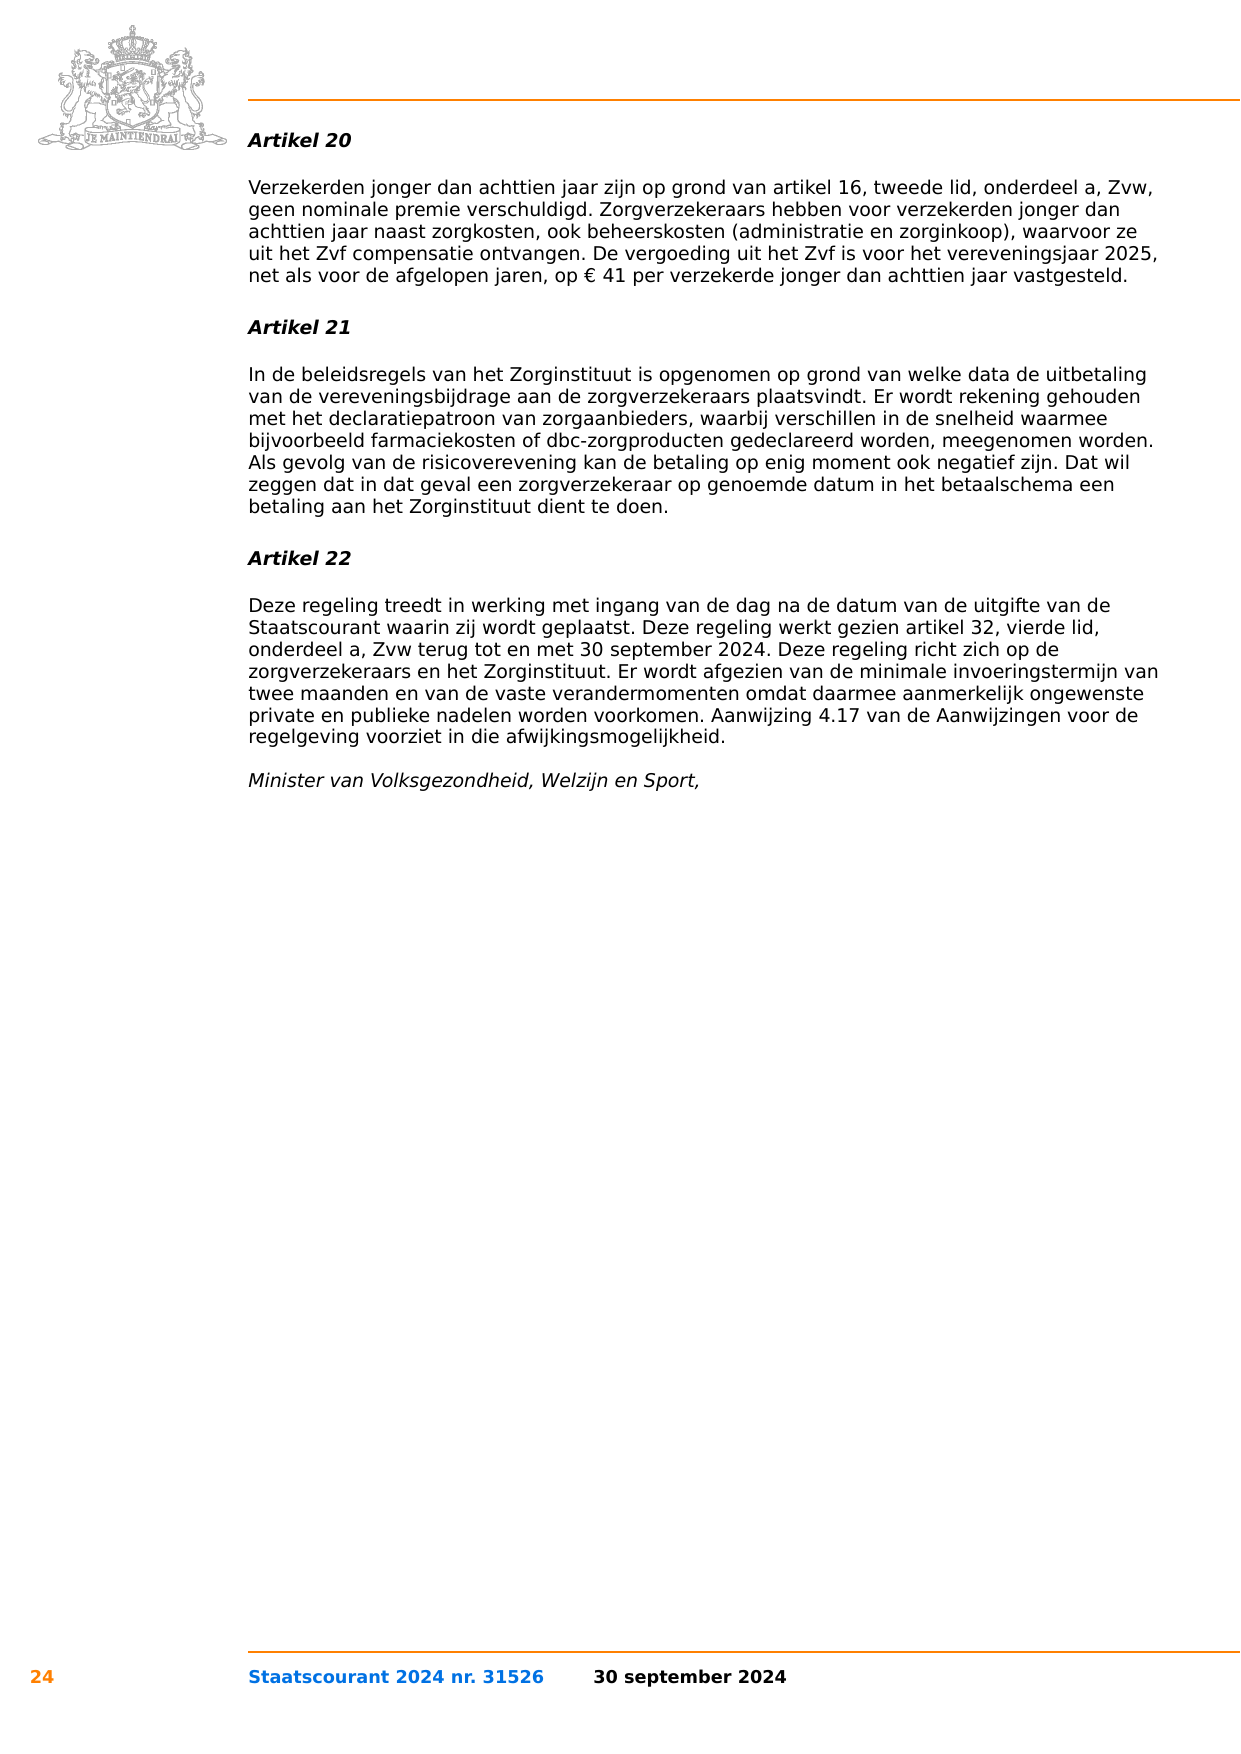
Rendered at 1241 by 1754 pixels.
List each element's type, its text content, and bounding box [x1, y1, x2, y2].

text In de beleidsregels van het Zorginstituut is opgenomen op grond van welke data de uitbetaling van de vereveningsbijdrage aan de zorgverzekeraars plaatsvindt. Er wordt rekening gehouden met het declaratiepatroon van zorgaanbieders, waarbij verschillen in de snelheid waarmee bijvoorbeeld farmaciekosten of dbc-zorgproducten gedeclareerd worden, meegenomen worden. Als gevolg van de risicoverevening kan de betaling op enig moment ook negatief zijn. Dat wil zeggen dat in dat geval een zorgverzekeraar op genoemde datum in het betaalschema een betaling aan het Zorginstituut dient te doen. [248, 364, 1163, 518]
subtitle Artikel 22 [248, 548, 1163, 569]
subtitle Artikel 21 [248, 317, 1163, 339]
picture [38, 25, 227, 150]
text Minister van Volksgezondheid, Welzijn en Sport, [248, 770, 1163, 792]
text Verzekerden jonger dan achttien jaar zijn op grond van artikel 16, tweede lid, onderdeel a, Zvw, geen nominale premie verschuldigd. Zorgverzekeraars hebben voor verzekerden jonger dan achttien jaar naast zorgkosten, ook beheerskosten (administratie en zorginkoop), waarvoor ze uit het Zvf compensatie ontvangen. De vergoeding uit het Zvf is voor het vereveningsjaar 2025, net als voor de afgelopen jaren, op € 41 per verzekerde jonger dan achttien jaar vastgesteld. [248, 177, 1163, 287]
text Deze regeling treedt in werking met ingang van de dag na de datum van de uitgifte van de Staatscourant waarin zij wordt geplaatst. Deze regeling werkt gezien artikel 32, vierde lid, onderdeel a, Zvw terug tot en met 30 september 2024. Deze regeling richt zich op de zorgverzekeraars en het Zorginstituut. Er wordt afgezien van de minimale invoeringstermijn van twee maanden en van de vaste verandermomenten omdat daarmee aanmerkelijk ongewenste private en publieke nadelen worden voorkomen. Aanwijzing 4.17 van de Aanwijzingen voor de regelgeving voorziet in die afwijkingsmogelijkheid. [248, 594, 1163, 748]
subtitle Artikel 20 [248, 130, 1163, 152]
